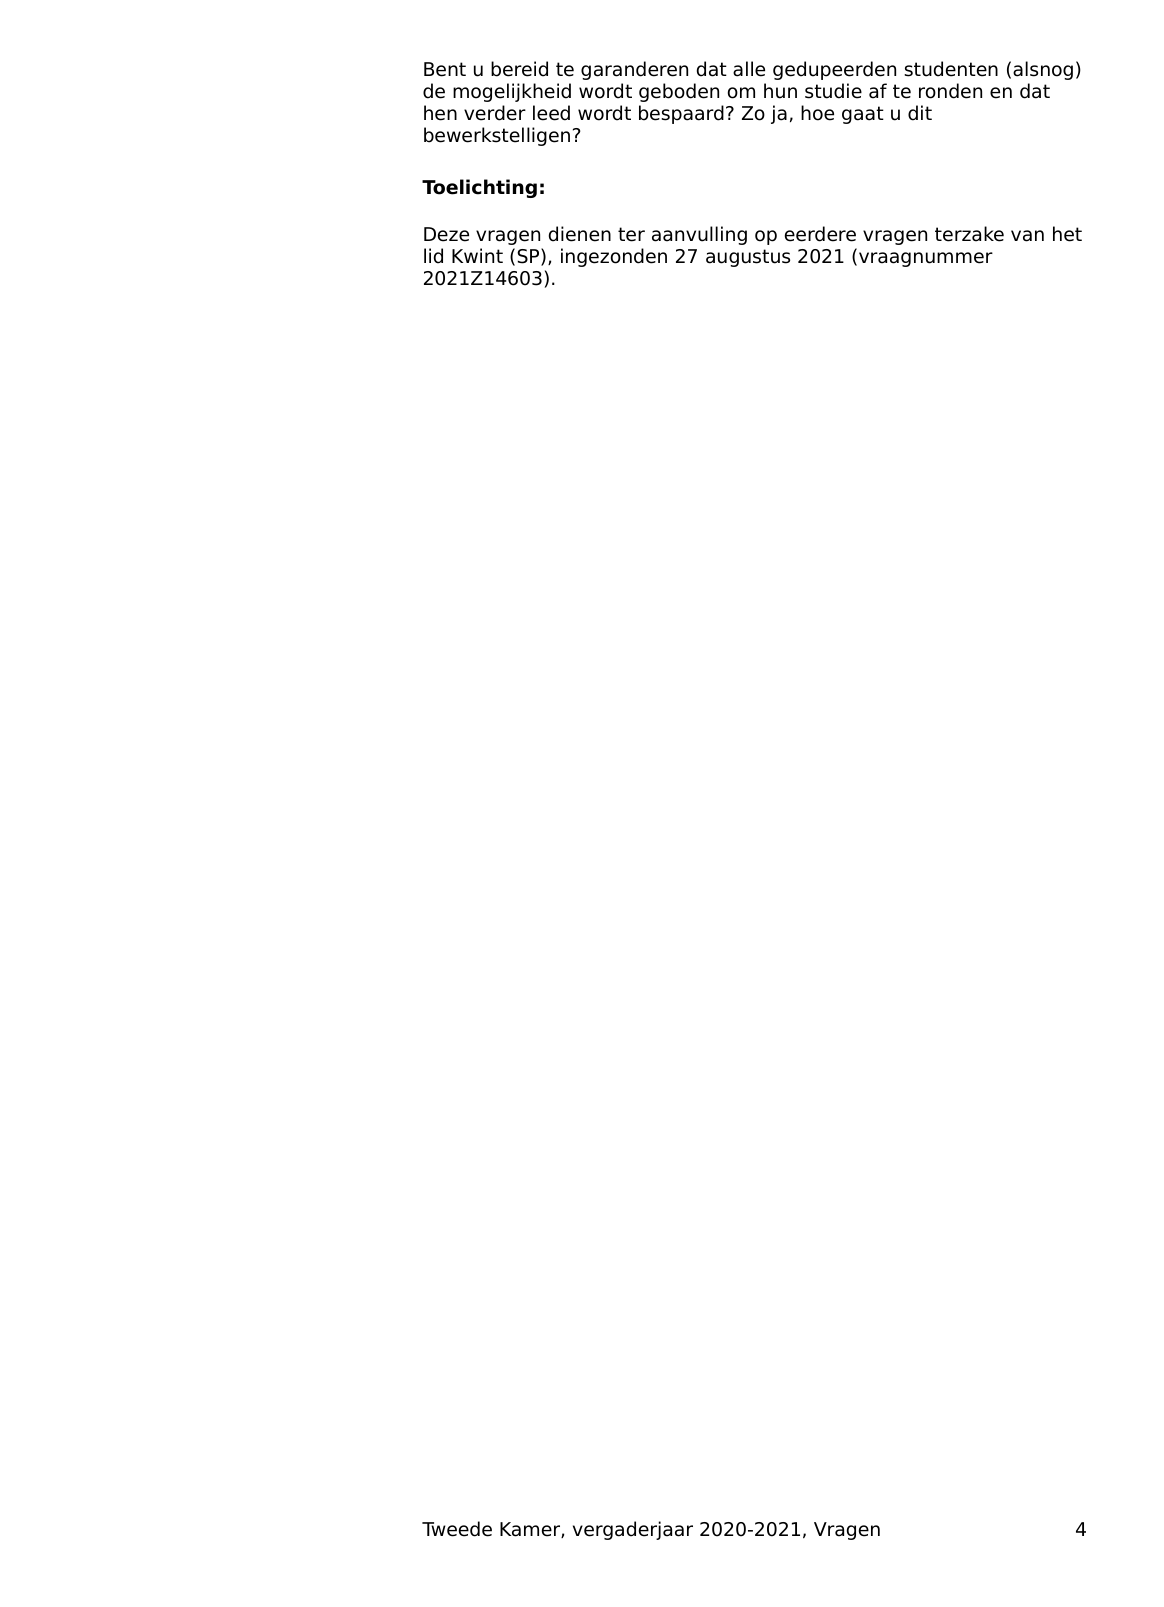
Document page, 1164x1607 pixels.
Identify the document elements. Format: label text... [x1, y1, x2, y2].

text Bent u bereid te garanderen dat alle gedupeerden studenten (alsnog) de mogelijkheid wordt geboden om hun studie af te ronden en dat hen verder leed wordt bespaard? Zo ja, hoe gaat u dit bewerkstelligen? [422, 59, 1087, 147]
subtitle Toelichting: [422, 177, 1087, 199]
text Deze vragen dienen ter aanvulling op eerdere vragen terzake van het lid Kwint (SP), ingezonden 27 augustus 2021 (vraagnummer 2021Z14603). [422, 224, 1087, 290]
